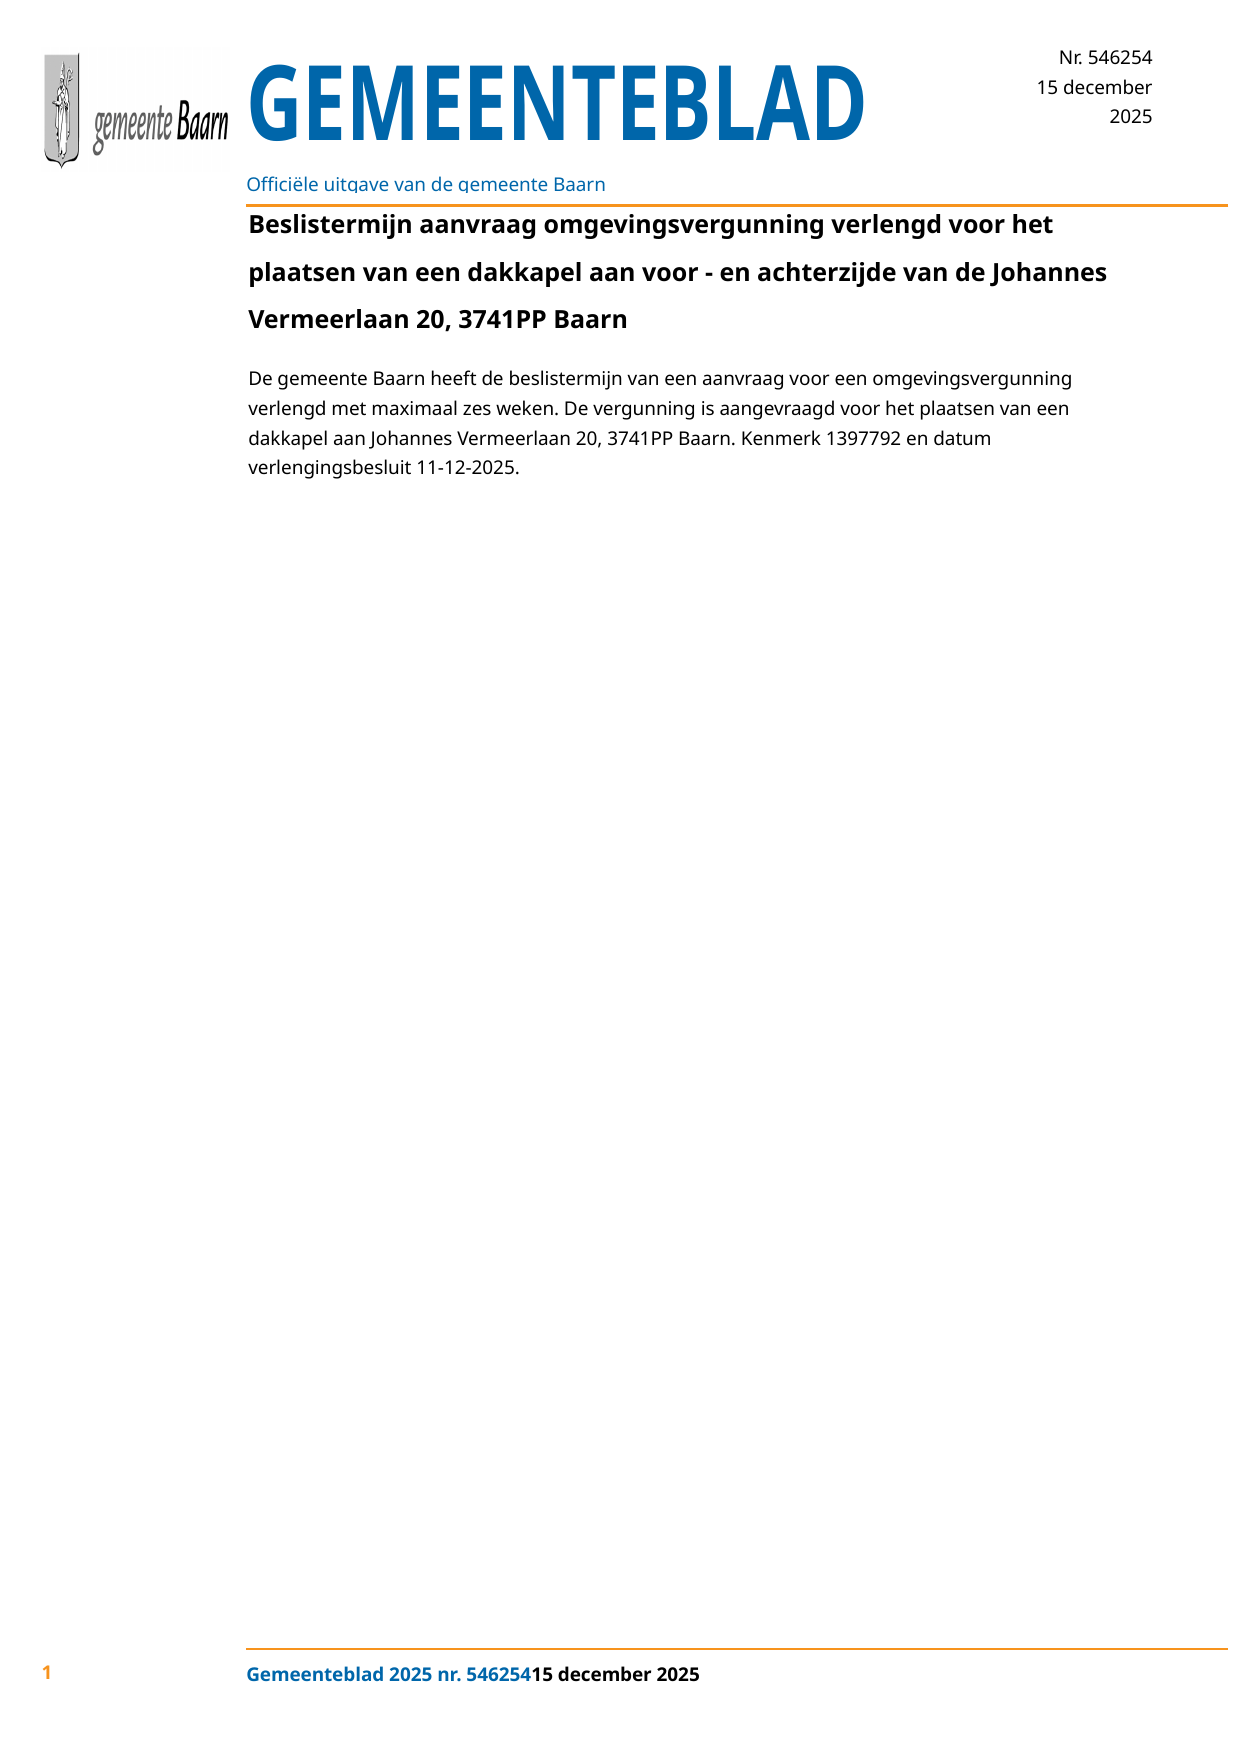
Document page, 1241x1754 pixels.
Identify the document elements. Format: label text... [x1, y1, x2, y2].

text De gemeente Baarn heeft de beslistermijn van een aanvraag voor een omgevingsvergunning verlengd met maximaal zes weken. De vergunning is aangevraagd voor het plaatsen van een dakkapel aan Johannes Vermeerlaan 20, 3741PP Baarn. Kenmerk 1397792 en datum verlengingsbesluit 11-12-2025. [248, 366, 1152, 480]
text Beslistermijn aanvraag omgevingsvergunning verlengd voor het plaatsen van een dakkapel aan voor - en achterzijde van de Johannes Vermeerlaan 20, 3741PP Baarn [248, 207, 1152, 336]
picture [41, 47, 231, 172]
